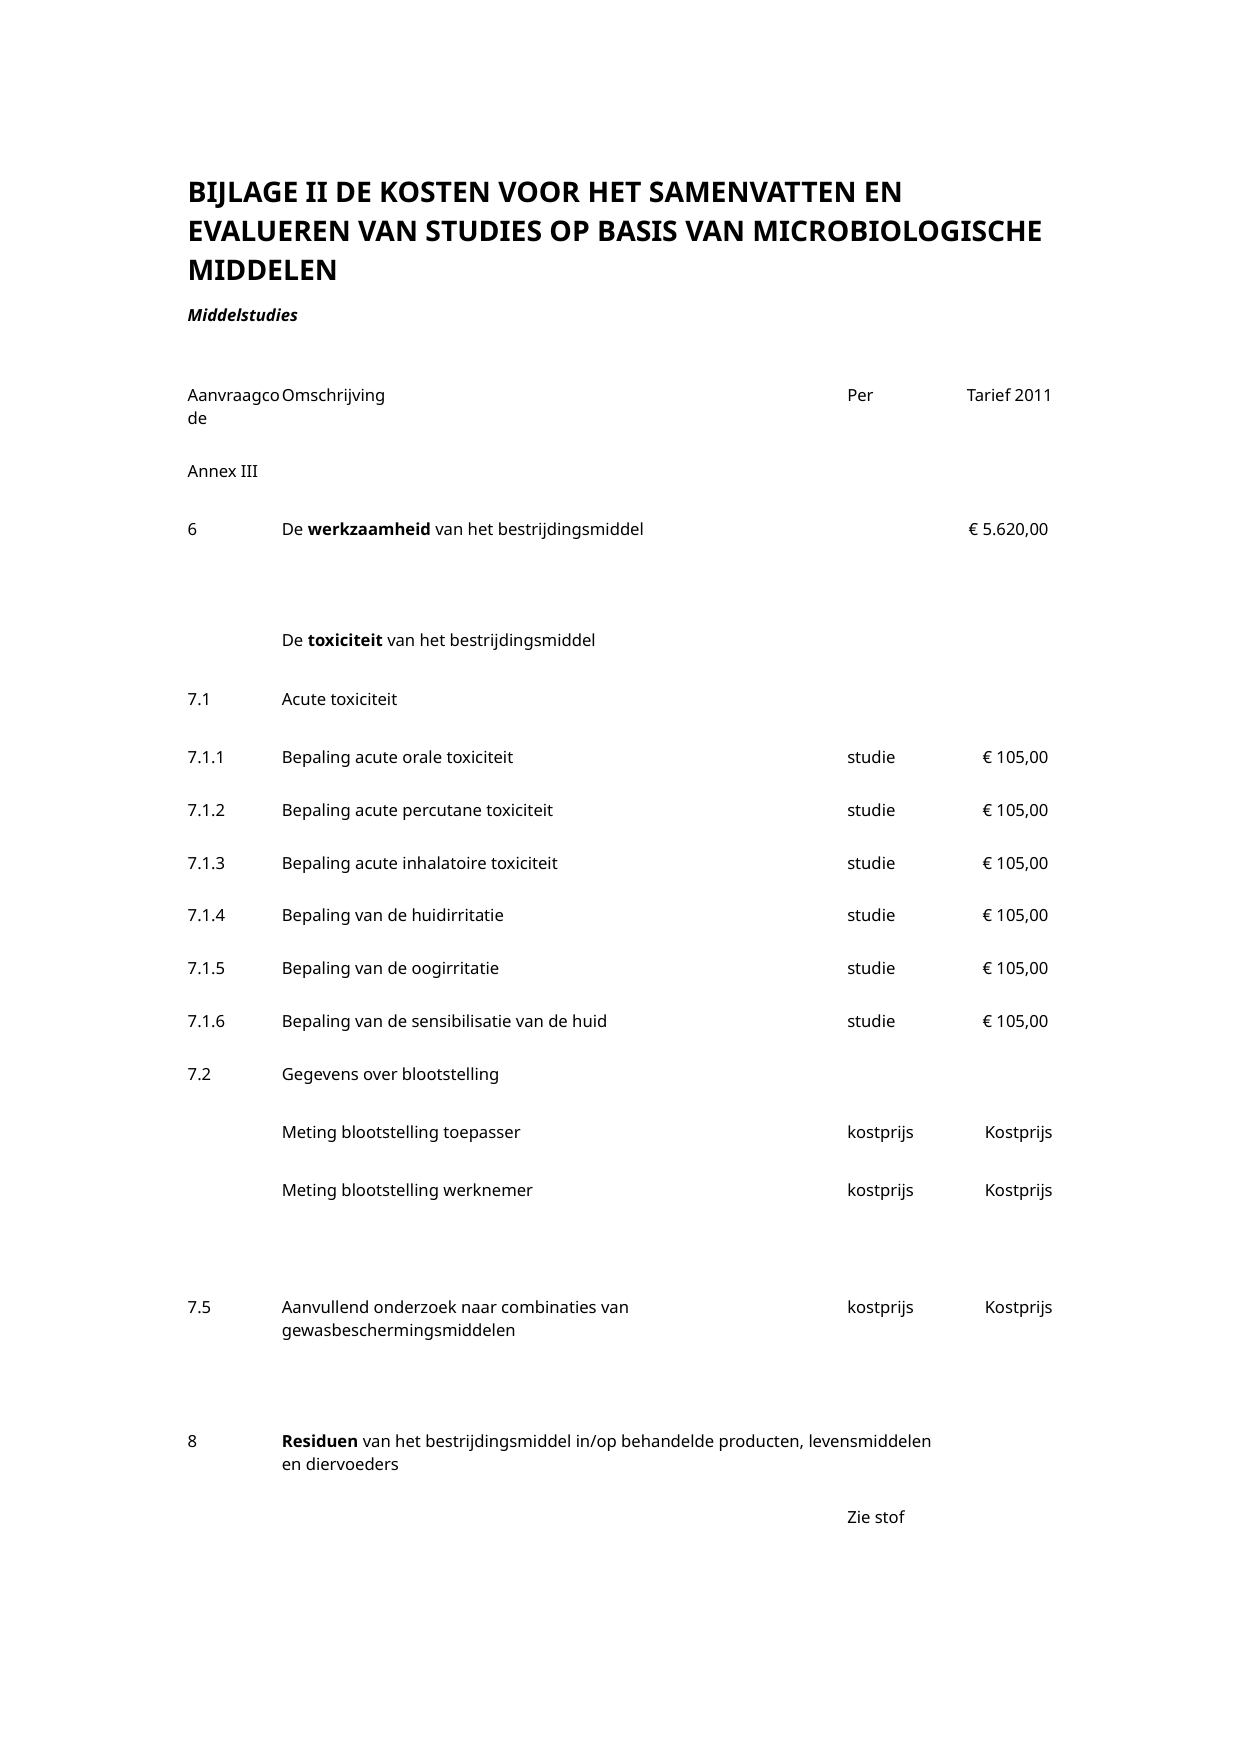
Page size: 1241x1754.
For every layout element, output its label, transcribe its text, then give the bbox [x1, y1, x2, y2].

table_cell studie [847, 1010, 950, 1062]
table_cell € 105,00 [950, 904, 1053, 957]
table_cell [847, 460, 950, 518]
table_cell kostprijs [847, 1179, 950, 1237]
table_cell Bepaling van de oogirritatie [282, 957, 847, 1009]
table_cell [950, 1430, 1053, 1505]
table_cell Bepaling acute orale toxiciteit [282, 746, 847, 799]
table_cell kostprijs [847, 1296, 950, 1371]
table_cell [282, 1505, 847, 1564]
table_cell [188, 629, 282, 687]
table_cell [950, 1238, 1053, 1296]
table_header Omschrijving [282, 384, 847, 459]
table_cell [847, 1238, 950, 1296]
table_cell [188, 571, 282, 629]
table_cell € 105,00 [950, 799, 1053, 851]
table_cell studie [847, 799, 950, 851]
table_cell [950, 629, 1053, 687]
table_cell [847, 1371, 950, 1430]
table_cell 7.1.1 [188, 746, 282, 799]
table_cell Kostprijs [950, 1121, 1053, 1179]
table_cell Bepaling acute inhalatoire toxiciteit [282, 851, 847, 904]
table_cell 7.2 [188, 1062, 282, 1121]
table_cell 6 [188, 518, 282, 571]
table_cell Zie stof [847, 1505, 950, 1564]
table_cell [950, 571, 1053, 629]
table_header Tarief 2011 [950, 384, 1053, 459]
table_cell [950, 688, 1053, 746]
table_cell [282, 571, 847, 629]
table_cell 7.1.2 [188, 799, 282, 851]
table_cell 7.1.3 [188, 851, 282, 904]
table_cell studie [847, 746, 950, 799]
table_cell 8 [188, 1430, 282, 1505]
table_cell Meting blootstelling werknemer [282, 1179, 847, 1237]
table_cell 7.5 [188, 1296, 282, 1371]
table_cell De werkzaamheid van het bestrijdingsmiddel [282, 518, 950, 571]
table_cell € 105,00 [950, 851, 1053, 904]
table_cell [282, 1238, 847, 1296]
table_cell De toxiciteit van het bestrijdingsmiddel [282, 629, 950, 687]
subtitle BIJLAGE II DE KOSTEN VOOR HET SAMENVATTEN EN EVALUEREN VAN STUDIES OP BASIS VAN MICROBIOLOGISCHE MIDDELEN [187, 172, 1053, 288]
table_cell 7.1 [188, 688, 282, 746]
table_cell Bepaling acute percutane toxiciteit [282, 799, 847, 851]
table_cell € 105,00 [950, 1010, 1053, 1062]
table_cell [950, 1371, 1053, 1430]
table_cell [188, 1505, 282, 1564]
table_cell [847, 571, 950, 629]
table_cell [282, 1371, 847, 1430]
table_cell 7.1.5 [188, 957, 282, 1009]
table_cell Bepaling van de huidirritatie [282, 904, 847, 957]
table_cell studie [847, 957, 950, 1009]
table_cell € 5.620,00 [950, 518, 1053, 571]
table_cell [950, 1505, 1053, 1564]
table_cell Meting blootstelling toepasser [282, 1121, 847, 1179]
table_cell Aanvullend onderzoek naar combinaties van gewasbeschermingsmiddelen [282, 1296, 847, 1371]
table_cell € 105,00 [950, 746, 1053, 799]
table_header Aanvraagcode [188, 384, 282, 459]
table_cell [950, 460, 1053, 518]
table_cell Kostprijs [950, 1179, 1053, 1237]
table_cell Acute toxiciteit [282, 688, 847, 746]
table_cell Kostprijs [950, 1296, 1053, 1371]
table_cell Gegevens over blootstelling [282, 1062, 950, 1121]
table_cell studie [847, 904, 950, 957]
table_cell 7.1.4 [188, 904, 282, 957]
table_cell kostprijs [847, 1121, 950, 1179]
table_cell [188, 1371, 282, 1430]
table_cell [282, 460, 847, 518]
table_cell [188, 1179, 282, 1237]
table_cell Annex III [188, 460, 282, 518]
table_cell [188, 1238, 282, 1296]
table_cell studie [847, 851, 950, 904]
table_header Per [847, 384, 950, 459]
table_cell [188, 1121, 282, 1179]
table_cell Bepaling van de sensibilisatie van de huid [282, 1010, 847, 1062]
text Middelstudies [187, 303, 1053, 326]
table_cell [950, 1062, 1053, 1121]
table_cell 7.1.6 [188, 1010, 282, 1062]
table_cell € 105,00 [950, 957, 1053, 1009]
table_cell [847, 688, 950, 746]
table_cell Residuen van het bestrijdingsmiddel in/op behandelde producten, levensmiddelen en diervoeders [282, 1430, 950, 1505]
